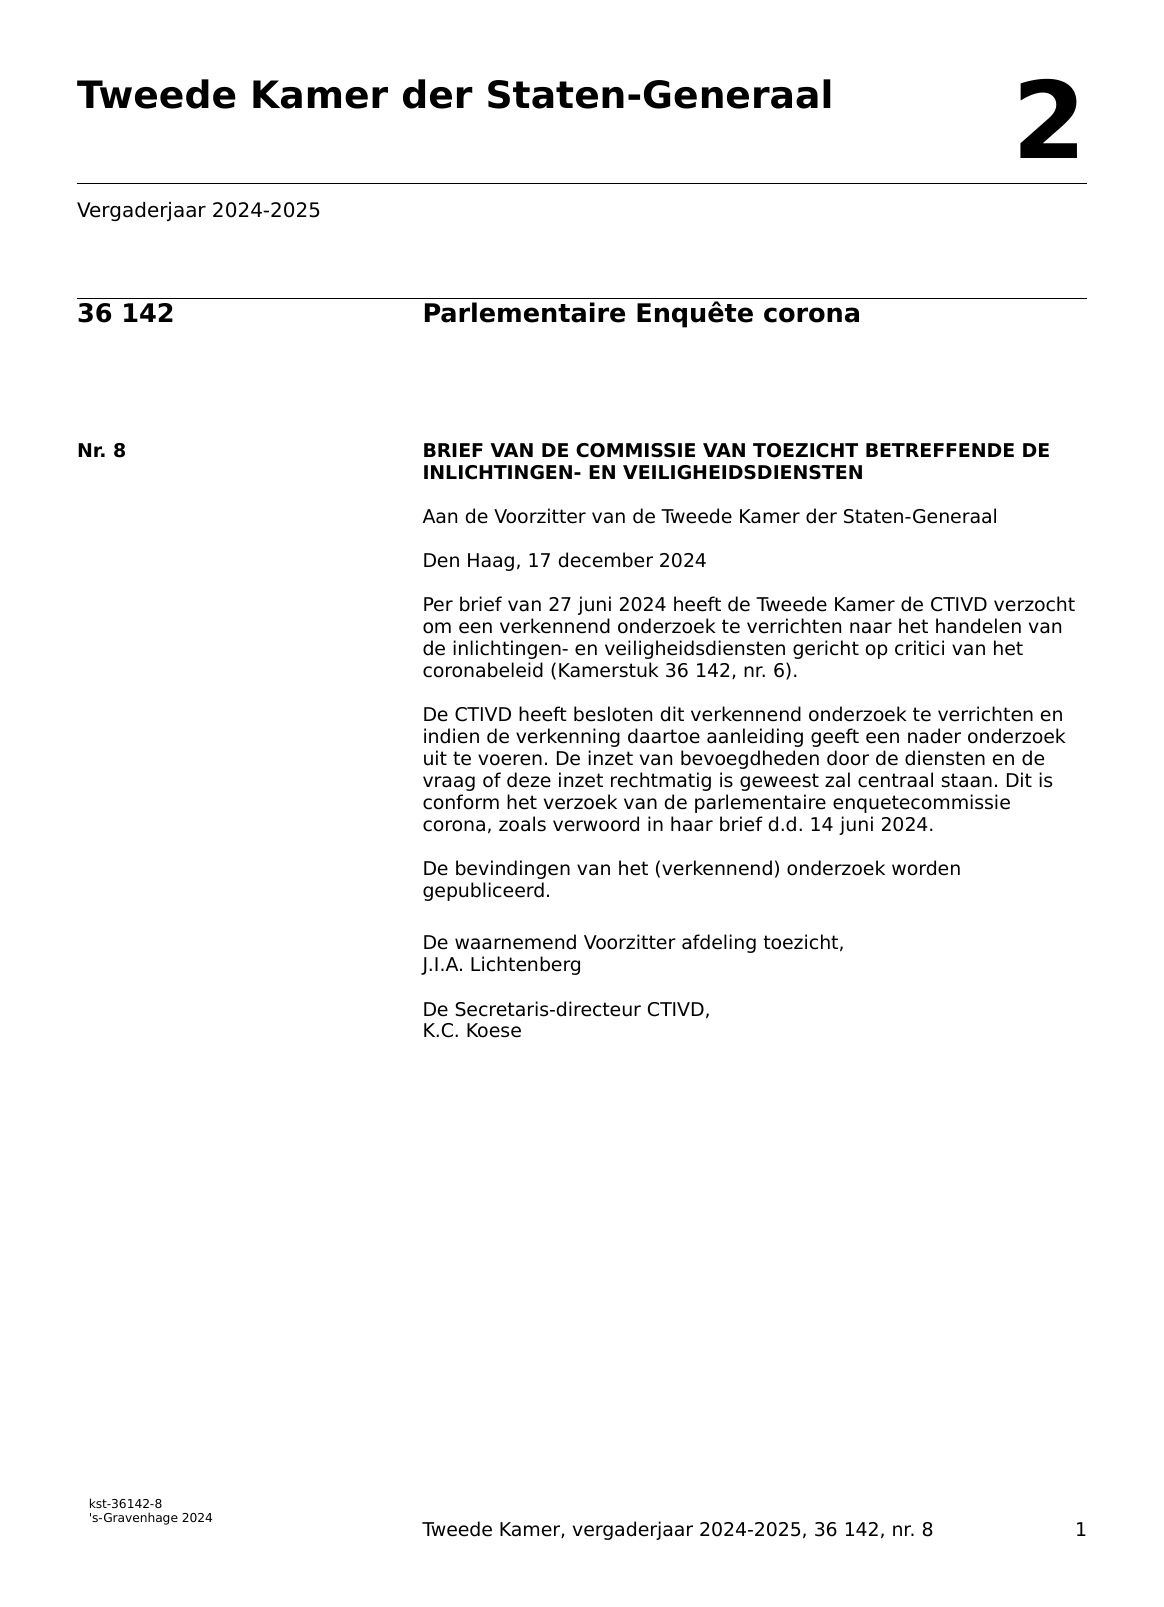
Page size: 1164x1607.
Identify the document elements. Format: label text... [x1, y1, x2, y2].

text kst-36142-8 [88, 1497, 323, 1511]
text De waarnemend Voorzitter afdeling toezicht, J.I.A. Lichtenberg [422, 932, 1087, 976]
text De Secretaris-directeur CTIVD, K.C. Koese [422, 998, 1087, 1042]
subtitle Nr. 8 BRIEF VAN DE COMMISSIE VAN TOEZICHT BETREFFENDE DE INLICHTINGEN- EN VEILIGHEIDSDIENSTEN [77, 440, 1087, 484]
text Per brief van 27 juni 2024 heeft de Tweede Kamer de CTIVD verzocht om een verkennend onderzoek te verrichten naar het handelen van de inlichtingen- en veiligheidsdiensten gericht op critici van het coronabeleid (Kamerstuk 36 142, nr. 6). [422, 594, 1087, 682]
table_header Tweede Kamer der Staten-Generaal [77, 59, 886, 183]
text De bevindingen van het (verkennend) onderzoek worden gepubliceerd. [422, 858, 1087, 902]
text Den Haag, 17 december 2024 [422, 550, 1087, 572]
text Aan de Voorzitter van de Tweede Kamer der Staten-Generaal [422, 506, 1087, 528]
table_cell Vergaderjaar 2024-2025 [77, 184, 1087, 298]
table_header 2 [886, 59, 1087, 183]
subtitle 36 142 Parlementaire Enquête corona [77, 299, 1087, 329]
text 's-Gravenhage 2024 [88, 1511, 323, 1525]
text De CTIVD heeft besloten dit verkennend onderzoek te verrichten en indien de verkenning daartoe aanleiding geeft een nader onderzoek uit te voeren. De inzet van bevoegdheden door de diensten en de vraag of deze inzet rechtmatig is geweest zal centraal staan. Dit is conform het verzoek van de parlementaire enquetecommissie corona, zoals verwoord in haar brief d.d. 14 juni 2024. [422, 704, 1087, 836]
